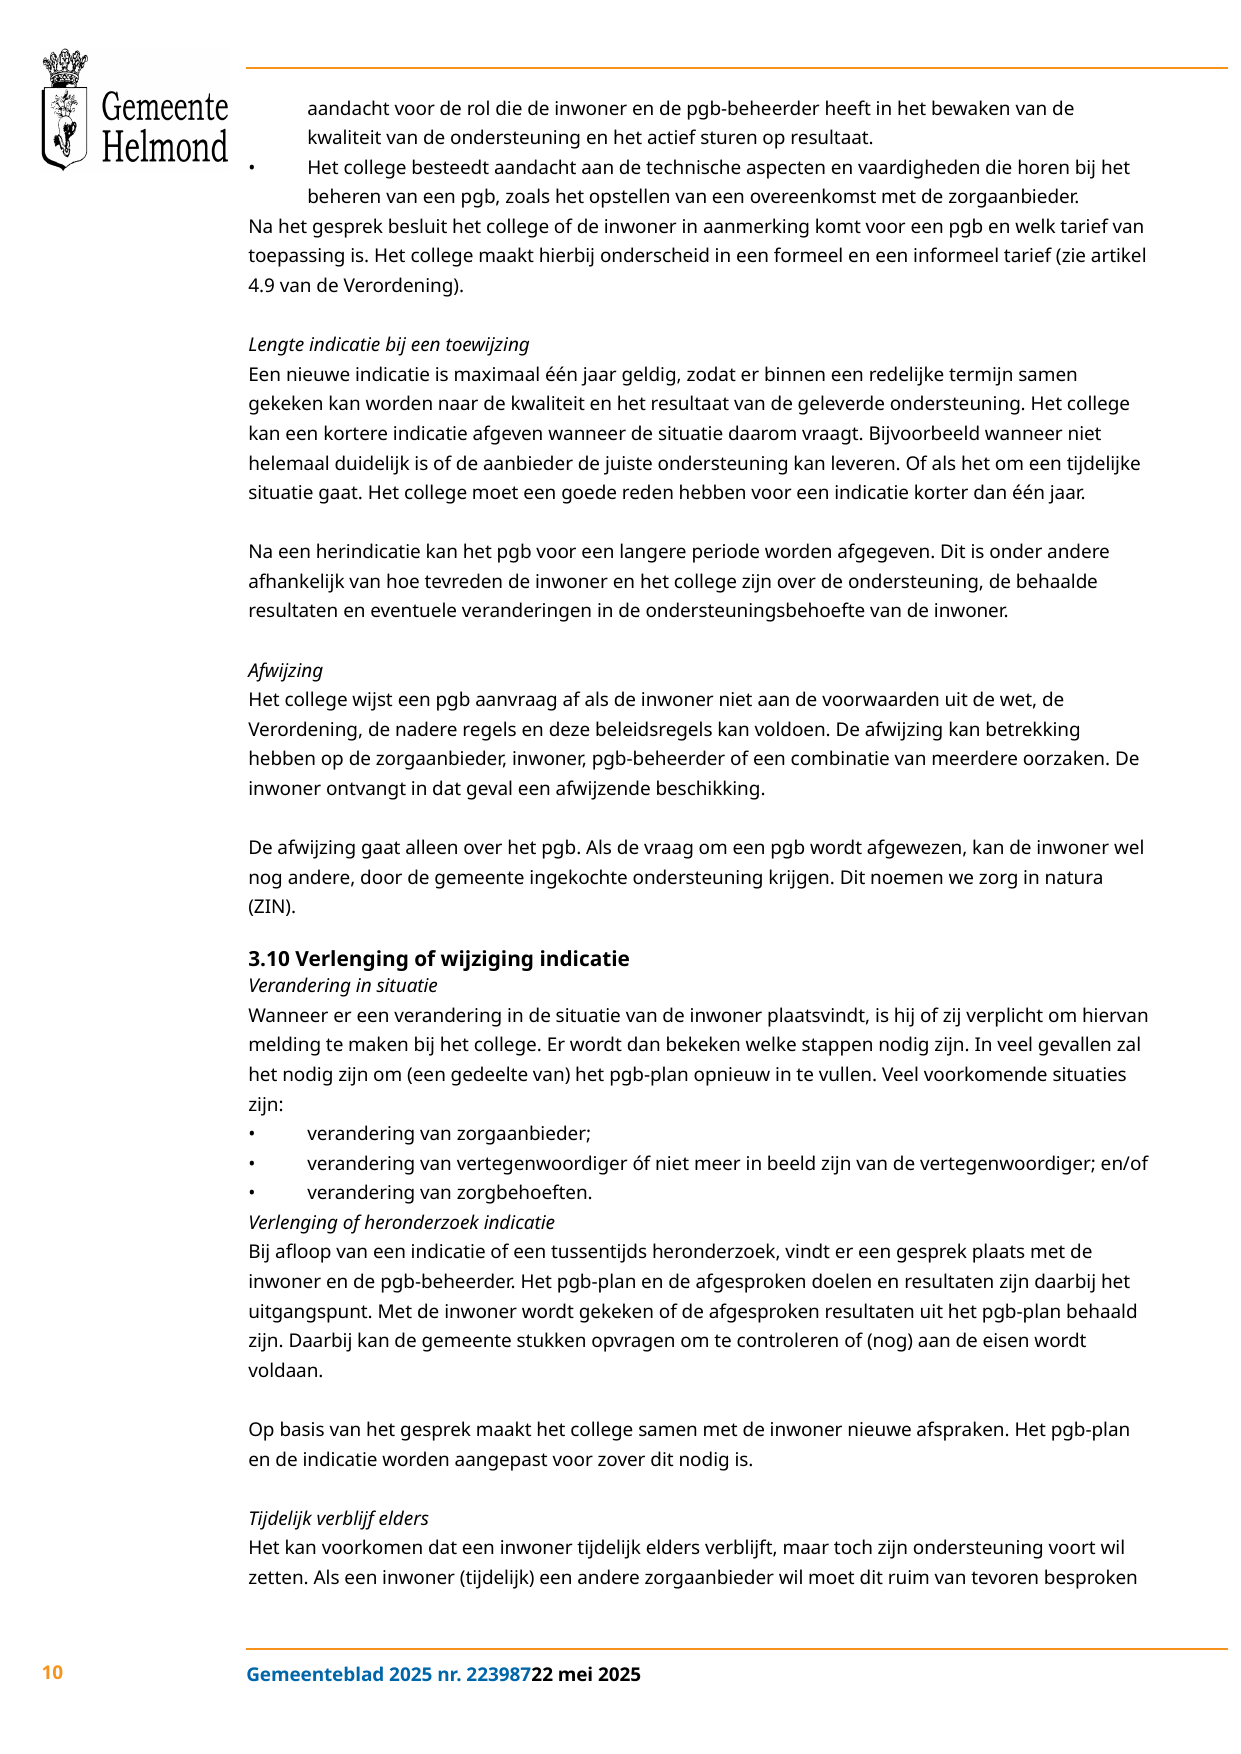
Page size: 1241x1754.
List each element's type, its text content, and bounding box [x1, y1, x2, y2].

text Tijdelijk verblijf elders [248, 1505, 1152, 1531]
list aandacht voor de rol die de inwoner en de pgb-beheerder heeft in het bewaken van de kwaliteit van de ondersteuning en het actief sturen op resultaat. [248, 95, 1152, 150]
text Na een herindicatie kan het pgb voor een langere periode worden afgegeven. Dit is onder andere afhankelijk van hoe tevreden de inwoner en het college zijn over de ondersteuning, de behaalde resultaten en eventuele veranderingen in de ondersteuningsbehoefte van de inwoner. [248, 538, 1152, 623]
text Afwijzing [248, 657, 1152, 683]
list Het college besteedt aandacht aan de technische aspecten en vaardigheden die horen bij het beheren van een pgb, zoals het opstellen van een overeenkomst met de zorgaanbieder. [248, 154, 1152, 209]
text Het kan voorkomen dat een inwoner tijdelijk elders verblijft, maar toch zijn ondersteuning voort wil zetten. Als een inwoner (tijdelijk) een andere zorgaanbieder wil moet dit ruim van tevoren besproken [248, 1534, 1152, 1590]
text De afwijzing gaat alleen over het pgb. Als de vraag om een pgb wordt afgewezen, kan de inwoner wel nog andere, door de gemeente ingekochte ondersteuning krijgen. Dit noemen we zorg in natura (ZIN). [248, 834, 1152, 919]
list verandering van zorgbehoeften. [248, 1179, 1152, 1205]
text Bij afloop van een indicatie of een tussentijds heronderzoek, vindt er een gesprek plaats met de inwoner en de pgb-beheerder. Het pgb-plan en de afgesproken doelen en resultaten zijn daarbij het uitgangspunt. Met de inwoner wordt gekeken of de afgesproken resultaten uit het pgb-plan behaald zijn. Daarbij kan de gemeente stukken opvragen om te controleren of (nog) aan de eisen wordt voldaan. [248, 1239, 1152, 1383]
text Het college wijst een pgb aanvraag af als de inwoner niet aan de voorwaarden uit de wet, de Verordening, de nadere regels en deze beleidsregels kan voldoen. De afwijzing kan betrekking hebben op de zorgaanbieder, inwoner, pgb-beheerder of een combinatie van meerdere oorzaken. De inwoner ontvangt in dat geval een afwijzende beschikking. [248, 686, 1152, 801]
text 3.10 Verlenging of wijziging indicatie [248, 944, 1152, 972]
text Lengte indicatie bij een toewijzing [248, 331, 1152, 357]
text Verlenging of heronderzoek indicatie [248, 1209, 1152, 1235]
list verandering van vertegenwoordiger óf niet meer in beeld zijn van de vertegenwoordiger; en/of [248, 1150, 1152, 1176]
picture [41, 47, 231, 172]
text Na het gesprek besluit het college of de inwoner in aanmerking komt voor een pgb en welk tarief van toepassing is. Het college maakt hierbij onderscheid in een formeel en een informeel tarief (zie artikel 4.9 van de Verordening). [248, 213, 1152, 298]
text Een nieuwe indicatie is maximaal één jaar geldig, zodat er binnen een redelijke termijn samen gekeken kan worden naar de kwaliteit en het resultaat van de geleverde ondersteuning. Het college kan een kortere indicatie afgeven wanneer de situatie daarom vraagt. Bijvoorbeeld wanneer niet helemaal duidelijk is of de aanbieder de juiste ondersteuning kan leveren. Of als het om een tijdelijke situatie gaat. Het college moet een goede reden hebben voor een indicatie korter dan één jaar. [248, 361, 1152, 505]
list verandering van zorgaanbieder; [248, 1120, 1152, 1146]
text Verandering in situatie [248, 972, 1152, 998]
text Op basis van het gesprek maakt het college samen met de inwoner nieuwe afspraken. Het pgb-plan en de indicatie worden aangepast voor zover dit nodig is. [248, 1416, 1152, 1471]
text Wanneer er een verandering in de situatie van de inwoner plaatsvindt, is hij of zij verplicht om hiervan melding te maken bij het college. Er wordt dan bekeken welke stappen nodig zijn. In veel gevallen zal het nodig zijn om (een gedeelte van) het pgb-plan opnieuw in te vullen. Veel voorkomende situaties zijn: [248, 1002, 1152, 1116]
